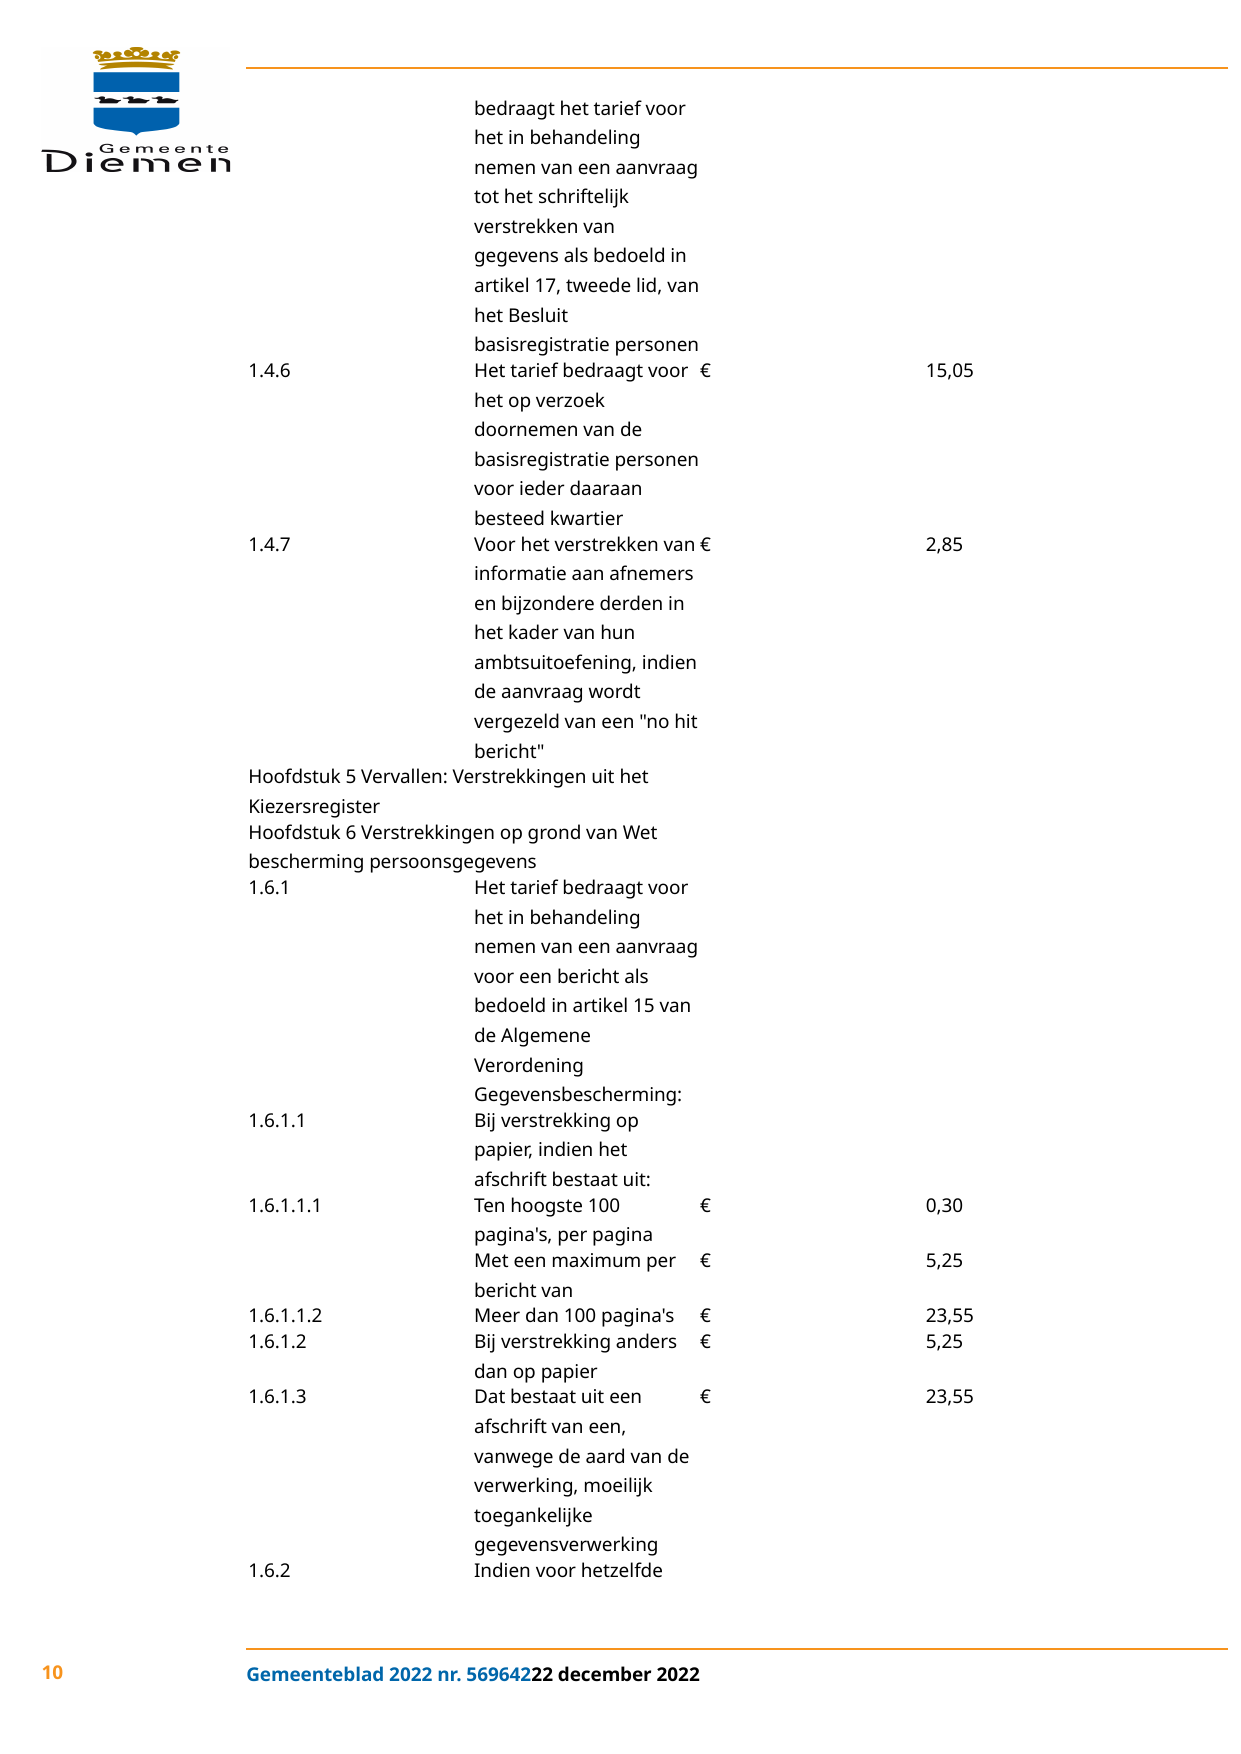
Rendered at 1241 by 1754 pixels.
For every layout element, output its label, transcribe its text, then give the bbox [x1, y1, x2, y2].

table_cell Dat bestaat uit een afschrift van een, vanwege de aard van de verwerking, moeilijk toegankelijke gegevensverwerking [474, 1384, 700, 1557]
table_cell Het tarief bedraagt voor het in behandeling nemen van een aanvraag voor een bericht als bedoeld in artikel 15 van de Algemene Verordening Gegevensbescherming: [474, 874, 700, 1107]
table_cell [700, 1107, 926, 1192]
table_cell 5,25 [926, 1247, 1152, 1303]
table_cell [700, 1557, 926, 1583]
table_cell [700, 95, 926, 357]
table_cell [926, 95, 1152, 357]
table_cell [926, 1107, 1152, 1192]
table_cell € [700, 1247, 926, 1303]
table_cell [248, 95, 474, 357]
table_cell Voor het verstrekken van informatie aan afnemers en bijzondere derden in het kader van hun ambtsuitoefening, indien de aanvraag wordt vergezeld van een "no hit bericht" [474, 531, 700, 764]
table_cell 1.6.1.1 [248, 1107, 474, 1192]
table_cell 15,05 [926, 357, 1152, 531]
table_cell € [700, 1192, 926, 1247]
table_cell [926, 819, 1152, 874]
table_cell Met een maximum per bericht van [474, 1247, 700, 1303]
table_cell Hoofdstuk 5 Vervallen: Verstrekkingen uit het Kiezersregister [248, 764, 700, 819]
table_cell Meer dan 100 pagina's [474, 1303, 700, 1328]
table_cell € [700, 1384, 926, 1557]
table_cell Ten hoogste 100 pagina's, per pagina [474, 1192, 700, 1247]
table_cell [926, 1557, 1152, 1583]
table_cell [700, 819, 926, 874]
table_cell 1.6.1 [248, 874, 474, 1107]
table_cell [700, 874, 926, 1107]
table_cell [926, 764, 1152, 819]
table_cell Het tarief bedraagt voor het op verzoek doornemen van de basisregistratie personen voor ieder daaraan besteed kwartier [474, 357, 700, 531]
table_cell € [700, 357, 926, 531]
table_cell 1.6.1.1.1 [248, 1192, 474, 1247]
table_cell Bij verstrekking anders dan op papier [474, 1328, 700, 1384]
table_cell 23,55 [926, 1303, 1152, 1328]
table_cell bedraagt het tarief voor het in behandeling nemen van een aanvraag tot het schriftelijk verstrekken van gegevens als bedoeld in artikel 17, tweede lid, van het Besluit basisregistratie personen [474, 95, 700, 357]
table_cell € [700, 1328, 926, 1384]
table_cell [926, 874, 1152, 1107]
table_cell 5,25 [926, 1328, 1152, 1384]
table_cell Hoofdstuk 6 Verstrekkingen op grond van Wet bescherming persoonsgegevens [248, 819, 700, 874]
table_cell 23,55 [926, 1384, 1152, 1557]
table_cell 1.4.7 [248, 531, 474, 764]
table_cell 1.4.6 [248, 357, 474, 531]
table_cell Bij verstrekking op papier, indien het afschrift bestaat uit: [474, 1107, 700, 1192]
table_cell Indien voor hetzelfde [474, 1557, 700, 1583]
table_cell 2,85 [926, 531, 1152, 764]
table_cell 1.6.1.2 [248, 1328, 474, 1384]
table_cell 1.6.2 [248, 1557, 474, 1583]
table_cell 1.6.1.1.2 [248, 1303, 474, 1328]
table_cell 0,30 [926, 1192, 1152, 1247]
picture [41, 47, 231, 172]
table_cell [248, 1247, 474, 1303]
table_cell [700, 764, 926, 819]
table_cell 1.6.1.3 [248, 1384, 474, 1557]
table_cell € [700, 1303, 926, 1328]
table_cell € [700, 531, 926, 764]
